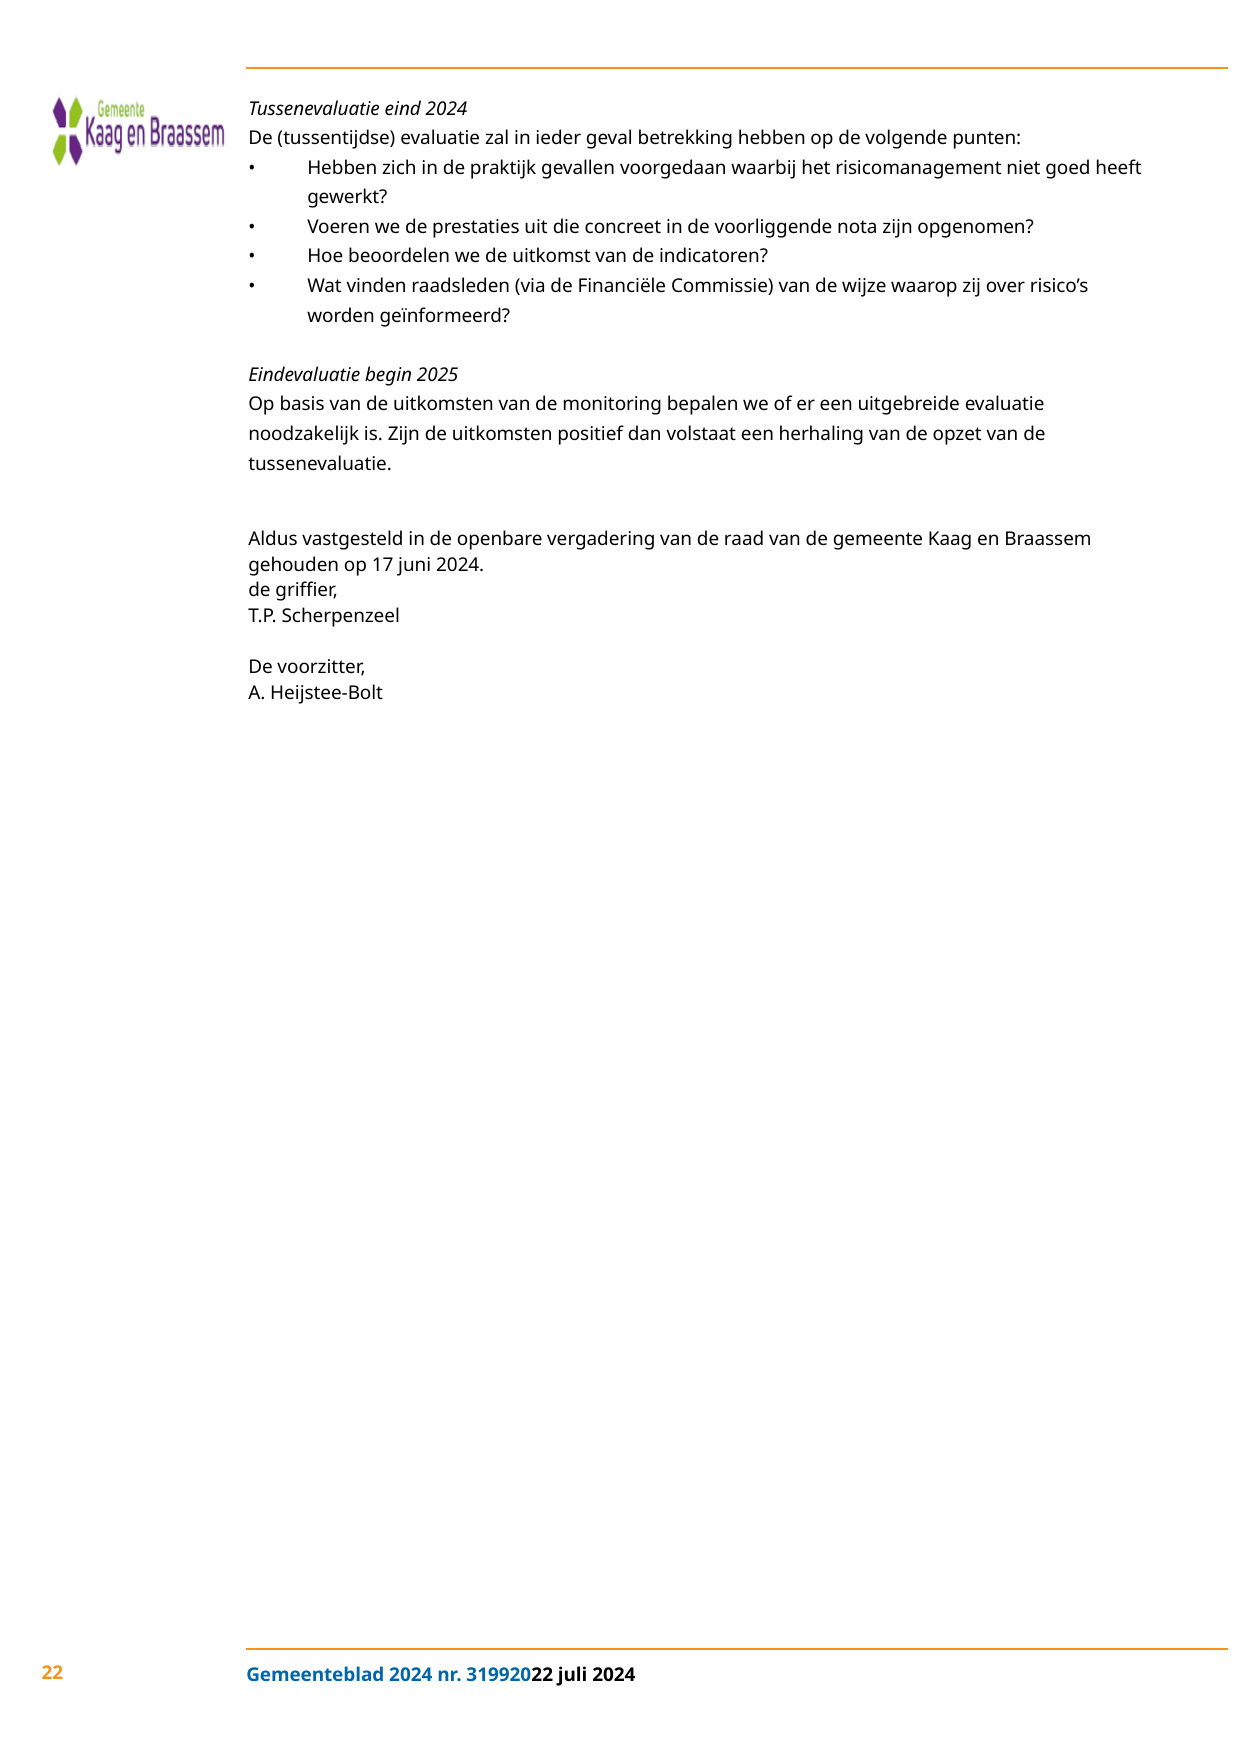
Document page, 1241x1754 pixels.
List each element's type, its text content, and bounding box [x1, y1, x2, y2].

text Aldus vastgesteld in de openbare vergadering van de raad van de gemeente Kaag en Braassem gehouden op 17 juni 2024. [248, 525, 1152, 576]
list Hebben zich in de praktijk gevallen voorgedaan waarbij het risicomanagement niet goed heeft gewerkt? [248, 154, 1152, 209]
text Tussenevaluatie eind 2024 [248, 95, 1152, 121]
text A. Heijstee-Bolt [248, 679, 1152, 705]
text Eindevaluatie begin 2025 [248, 361, 1152, 387]
text De (tussentijdse) evaluatie zal in ieder geval betrekking hebben op de volgende punten: [248, 124, 1152, 150]
list Hoe beoordelen we de uitkomst van de indicatoren? [248, 243, 1152, 268]
text T.P. Scherpenzeel [248, 602, 1152, 628]
list Voeren we de prestaties uit die concreet in de voorliggende nota zijn opgenomen? [248, 213, 1152, 239]
text Op basis van de uitkomsten van de monitoring bepalen we of er een uitgebreide evaluatie noodzakelijk is. Zijn de uitkomsten positief dan volstaat een herhaling van de opzet van de tussenevaluatie. [248, 391, 1152, 476]
text de griffier, [248, 576, 1152, 602]
list Wat vinden raadsleden (via de Financiële Commissie) van de wijze waarop zij over risico’s worden geïnformeerd? [248, 272, 1152, 328]
text De voorzitter, [248, 654, 1152, 679]
picture [41, 47, 231, 172]
